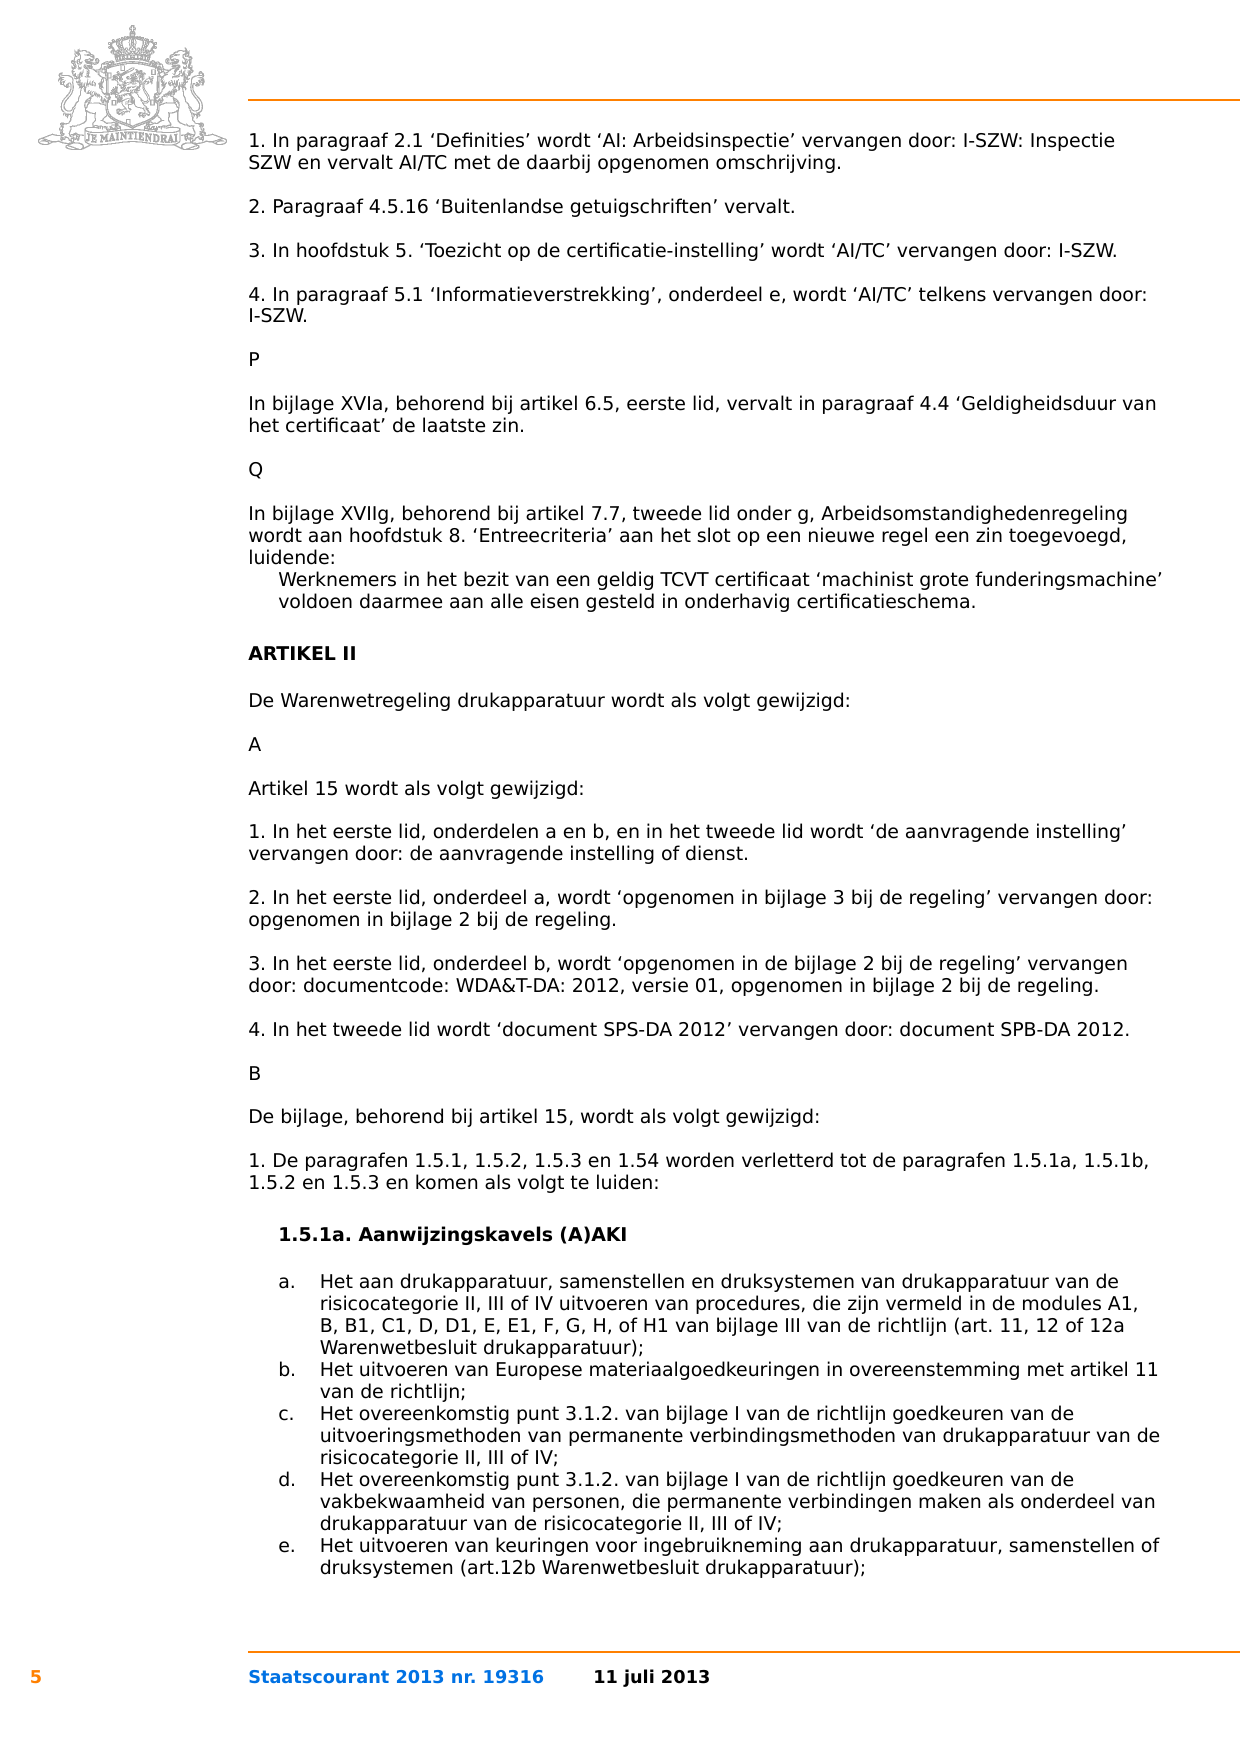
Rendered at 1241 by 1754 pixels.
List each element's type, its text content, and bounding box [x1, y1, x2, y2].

text 1. In het eerste lid, onderdelen a en b, en in het tweede lid wordt ‘de aanvragende instelling’ vervangen door: de aanvragende instelling of dienst. [248, 821, 1163, 865]
text 2. In het eerste lid, onderdeel a, wordt ‘opgenomen in bijlage 3 bij de regeling’ vervangen door: opgenomen in bijlage 2 bij de regeling. [248, 887, 1163, 931]
text In bijlage XVIIg, behorend bij artikel 7.7, tweede lid onder g, Arbeidsomstandighedenregeling wordt aan hoofdstuk 8. ‘Entreecriteria’ aan het slot op een nieuwe regel een zin toegevoegd, luidende: [248, 503, 1163, 569]
text De Warenwetregeling drukapparatuur wordt als volgt gewijzigd: [248, 690, 1163, 712]
text Q [248, 459, 1163, 481]
text P [248, 349, 1163, 371]
text c. Het overeenkomstig punt 3.1.2. van bijlage I van de richtlijn goedkeuren van de uitvoeringsmethoden van permanente verbindingsmethoden van drukapparatuur van de risicocategorie II, III of IV; [278, 1403, 1163, 1469]
text 4. In paragraaf 5.1 ‘Informatieverstrekking’, onderdeel e, wordt ‘AI/TC’ telkens vervangen door: I-SZW. [248, 283, 1163, 327]
text 2. Paragraaf 4.5.16 ‘Buitenlandse getuigschriften’ vervalt. [248, 196, 1163, 218]
text b. Het uitvoeren van Europese materiaalgoedkeuringen in overeenstemming met artikel 11 van de richtlijn; [278, 1359, 1163, 1403]
text 1. De paragrafen 1.5.1, 1.5.2, 1.5.3 en 1.54 worden verletterd tot de paragrafen 1.5.1a, 1.5.1b, 1.5.2 en 1.5.3 en komen als volgt te luiden: [248, 1150, 1163, 1194]
text d. Het overeenkomstig punt 3.1.2. van bijlage I van de richtlijn goedkeuren van de vakbekwaamheid van personen, die permanente verbindingen maken als onderdeel van drukapparatuur van de risicocategorie II, III of IV; [278, 1469, 1163, 1535]
text In bijlage XVIa, behorend bij artikel 6.5, eerste lid, vervalt in paragraaf 4.4 ‘Geldigheidsduur van het certificaat’ de laatste zin. [248, 393, 1163, 437]
text De bijlage, behorend bij artikel 15, wordt als volgt gewijzigd: [248, 1106, 1163, 1128]
text A [248, 733, 1163, 756]
text 3. In hoofdstuk 5. ‘Toezicht op de certificatie-instelling’ wordt ‘AI/TC’ vervangen door: I-SZW. [248, 239, 1163, 262]
text 4. In het tweede lid wordt ‘document SPS-DA 2012’ vervangen door: document SPB-DA 2012. [248, 1019, 1163, 1041]
text 3. In het eerste lid, onderdeel b, wordt ‘opgenomen in de bijlage 2 bij de regeling’ vervangen door: documentcode: WDA&T-DA: 2012, versie 01, opgenomen in bijlage 2 bij de regeling. [248, 953, 1163, 997]
text 1. In paragraaf 2.1 ‘Definities’ wordt ‘AI: Arbeidsinspectie’ vervangen door: I-SZW: Inspectie SZW en vervalt AI/TC met de daarbij opgenomen omschrijving. [248, 130, 1163, 174]
text Werknemers in het bezit van een geldig TCVT certificaat ‘machinist grote funderingsmachine’ voldoen daarmee aan alle eisen gesteld in onderhavig certificatieschema. [278, 569, 1163, 613]
text a. Het aan drukapparatuur, samenstellen en druksystemen van drukapparatuur van de risicocategorie II, III of IV uitvoeren van procedures, die zijn vermeld in de modules A1, B, B1, C1, D, D1, E, E1, F, G, H, of H1 van bijlage III van de richtlijn (art. 11, 12 of 12a Warenwetbesluit drukapparatuur); [278, 1271, 1163, 1359]
text B [248, 1063, 1163, 1084]
text Artikel 15 wordt als volgt gewijzigd: [248, 777, 1163, 799]
text e. Het uitvoeren van keuringen voor ingebruikneming aan drukapparatuur, samenstellen of druksystemen (art.12b Warenwetbesluit drukapparatuur); [278, 1535, 1163, 1579]
picture [38, 25, 227, 150]
subtitle 1.5.1a. Aanwijzingskavels (A)AKI [278, 1224, 1163, 1246]
subtitle ARTIKEL II [248, 643, 1163, 665]
